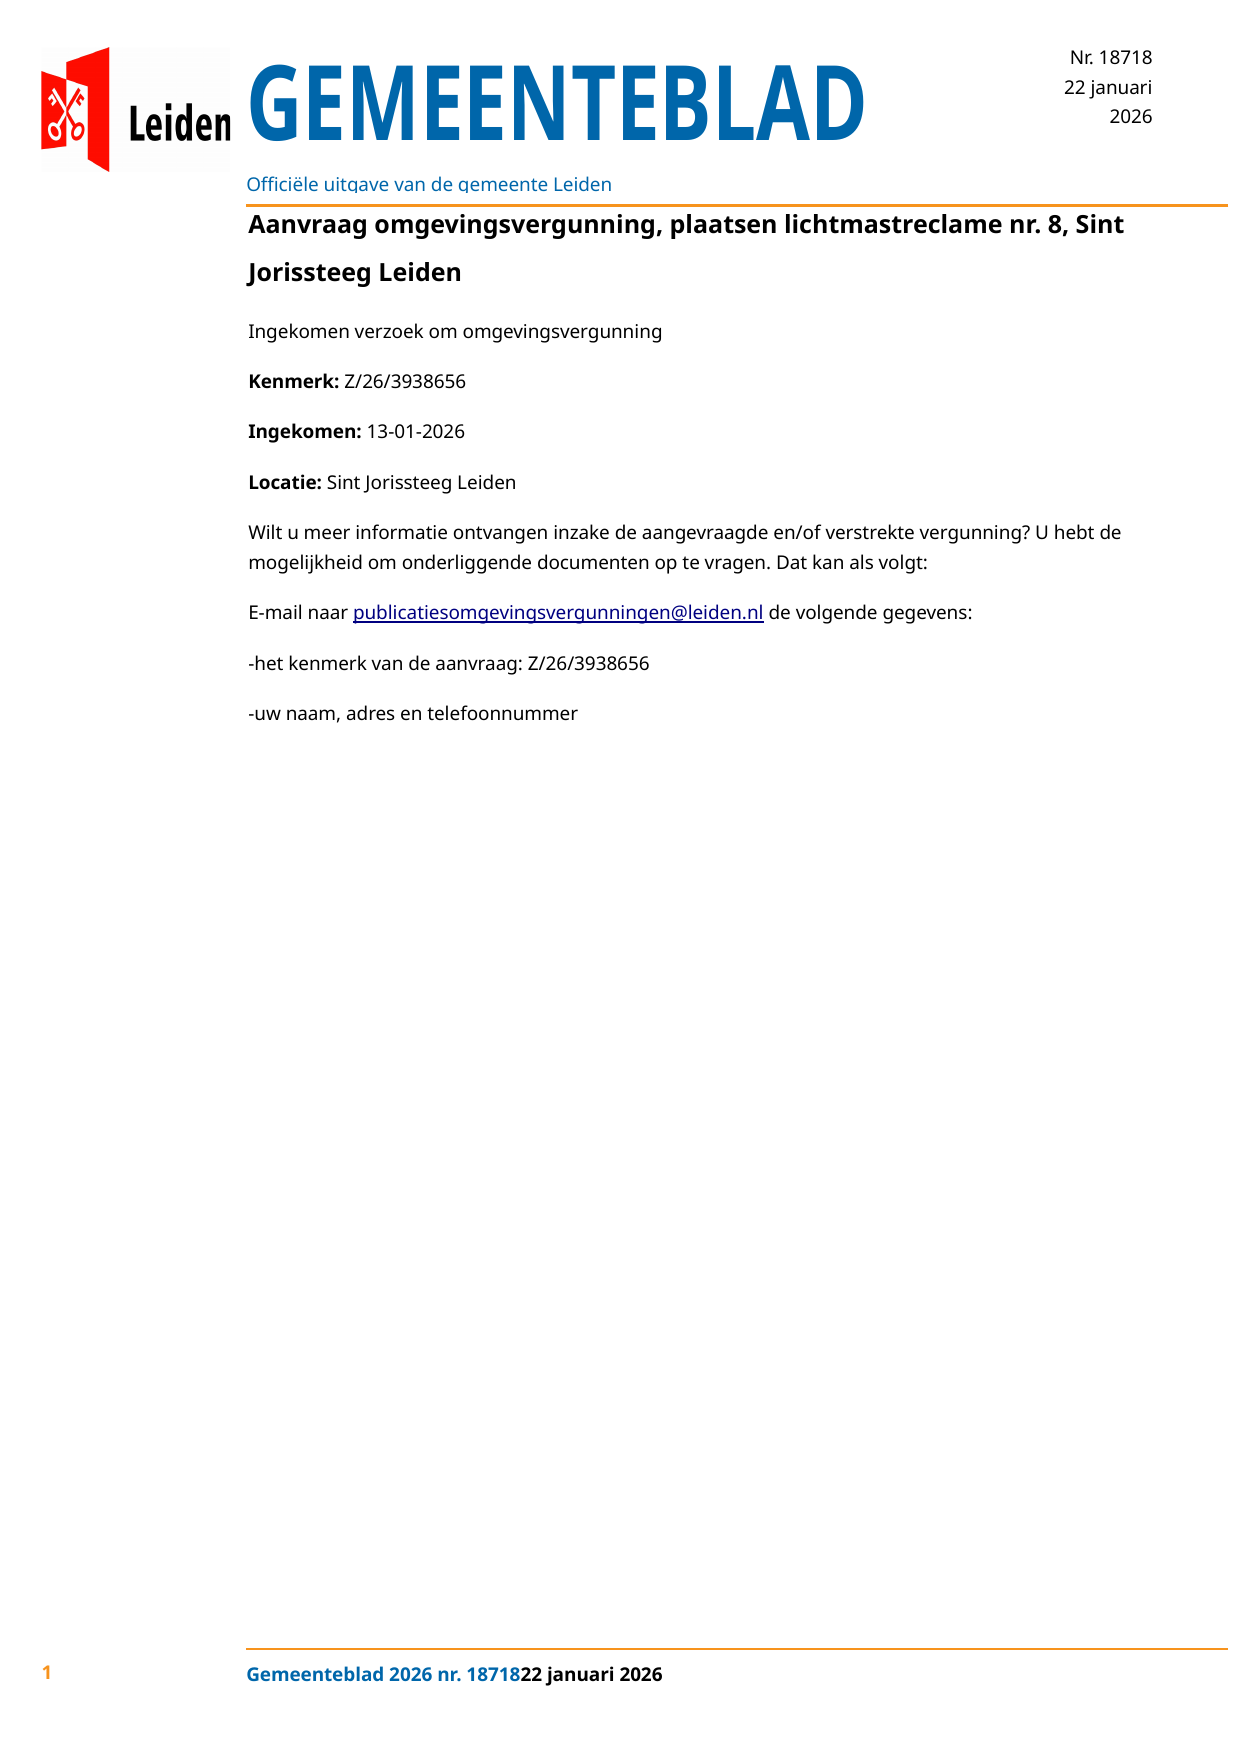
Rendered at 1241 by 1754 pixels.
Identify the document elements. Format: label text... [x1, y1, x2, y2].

text Ingekomen verzoek om omgevingsvergunning [248, 318, 1152, 344]
text Aanvraag omgevingsvergunning, plaatsen lichtmastreclame nr. 8, Sint Jorissteeg Leiden [248, 207, 1152, 288]
text -het kenmerk van de aanvraag: Z/26/3938656 [248, 650, 1152, 676]
text -uw naam, adres en telefoonnummer [248, 700, 1152, 726]
text Locatie: Sint Jorissteeg Leiden [248, 469, 1152, 495]
text Wilt u meer informatie ontvangen inzake de aangevraagde en/of verstrekte vergunning? U hebt de mogelijkheid om onderliggende documenten op te vragen. Dat kan als volgt: [248, 519, 1152, 575]
picture [41, 47, 231, 172]
text Kenmerk: Z/26/3938656 [248, 368, 1152, 394]
text E-mail naar publicatiesomgevingsvergunningen@leiden.nl de volgende gegevens: [248, 599, 1152, 625]
text Ingekomen: 13-01-2026 [248, 419, 1152, 444]
